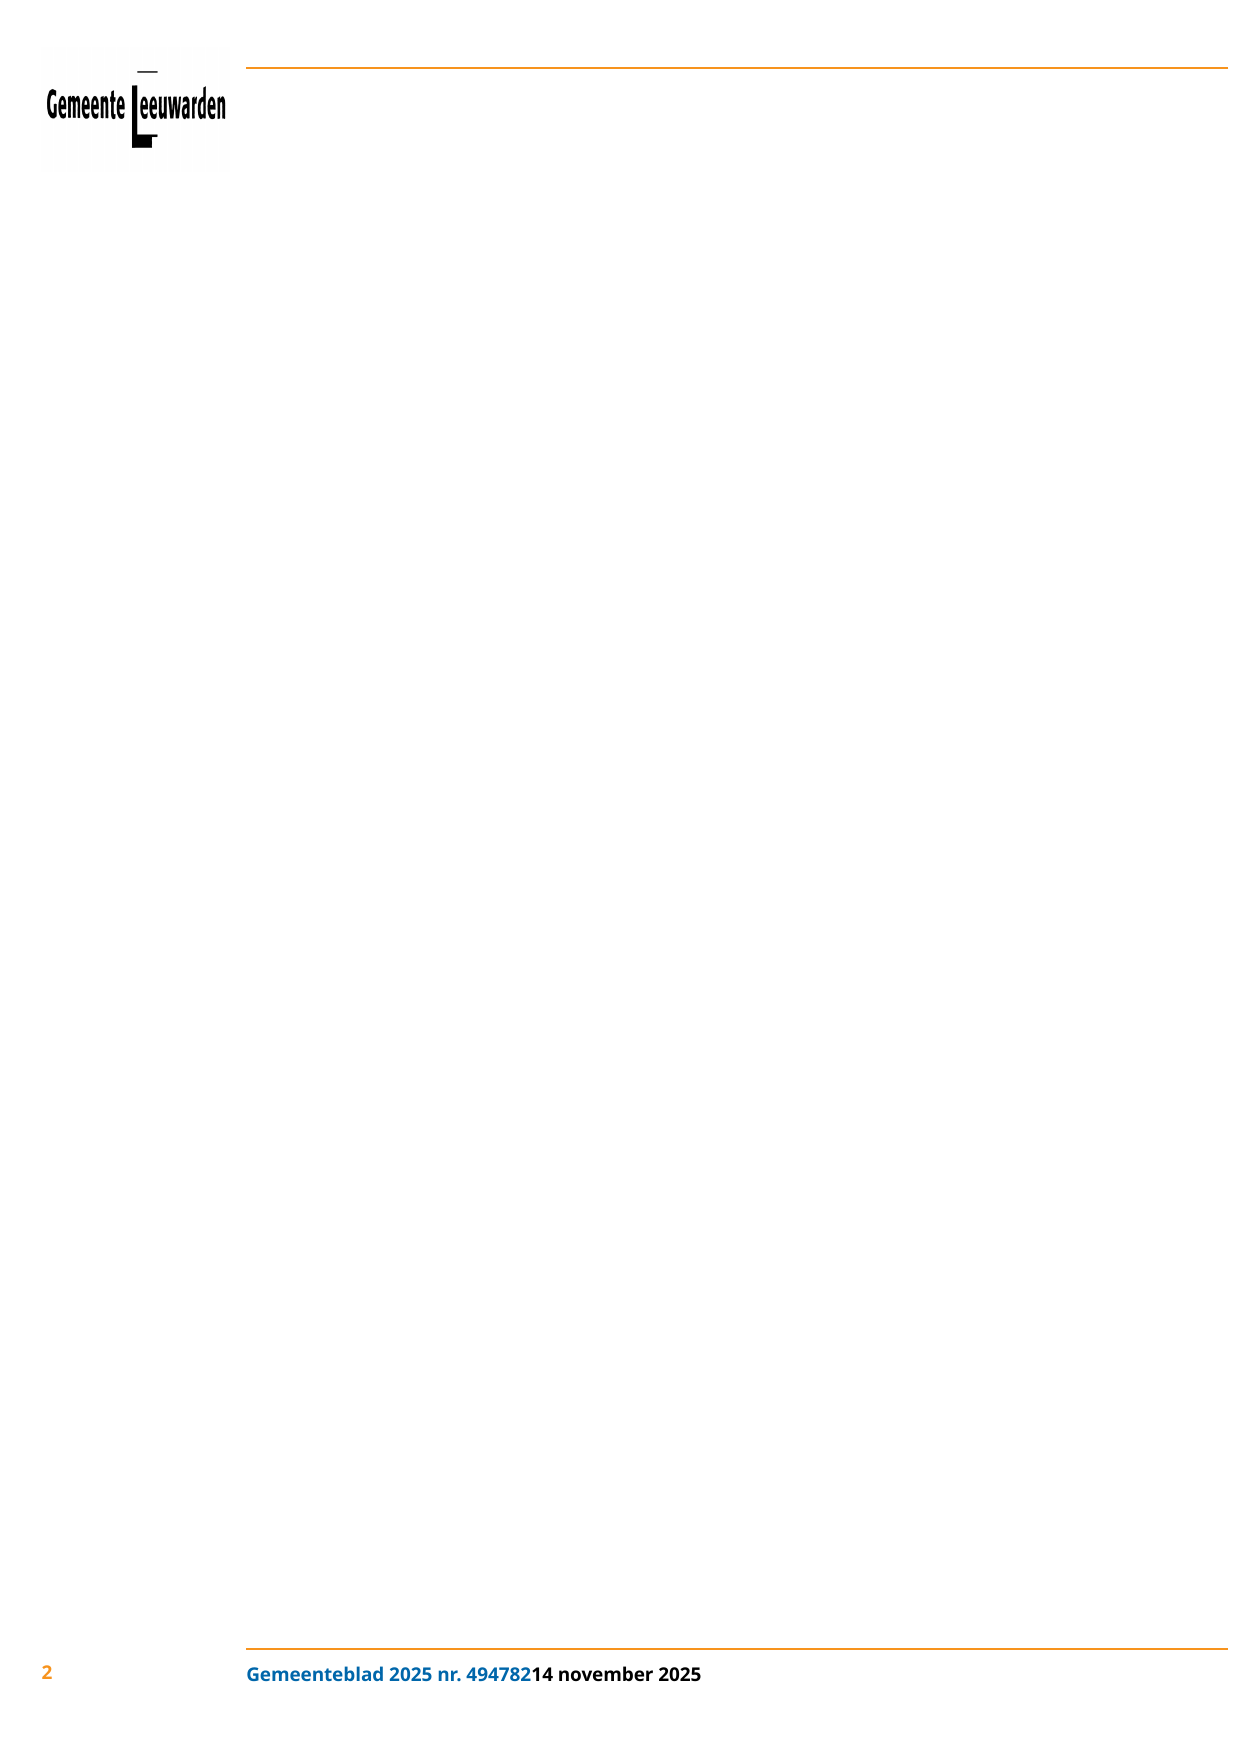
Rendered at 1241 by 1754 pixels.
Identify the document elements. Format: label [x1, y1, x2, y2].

picture [41, 47, 231, 172]
